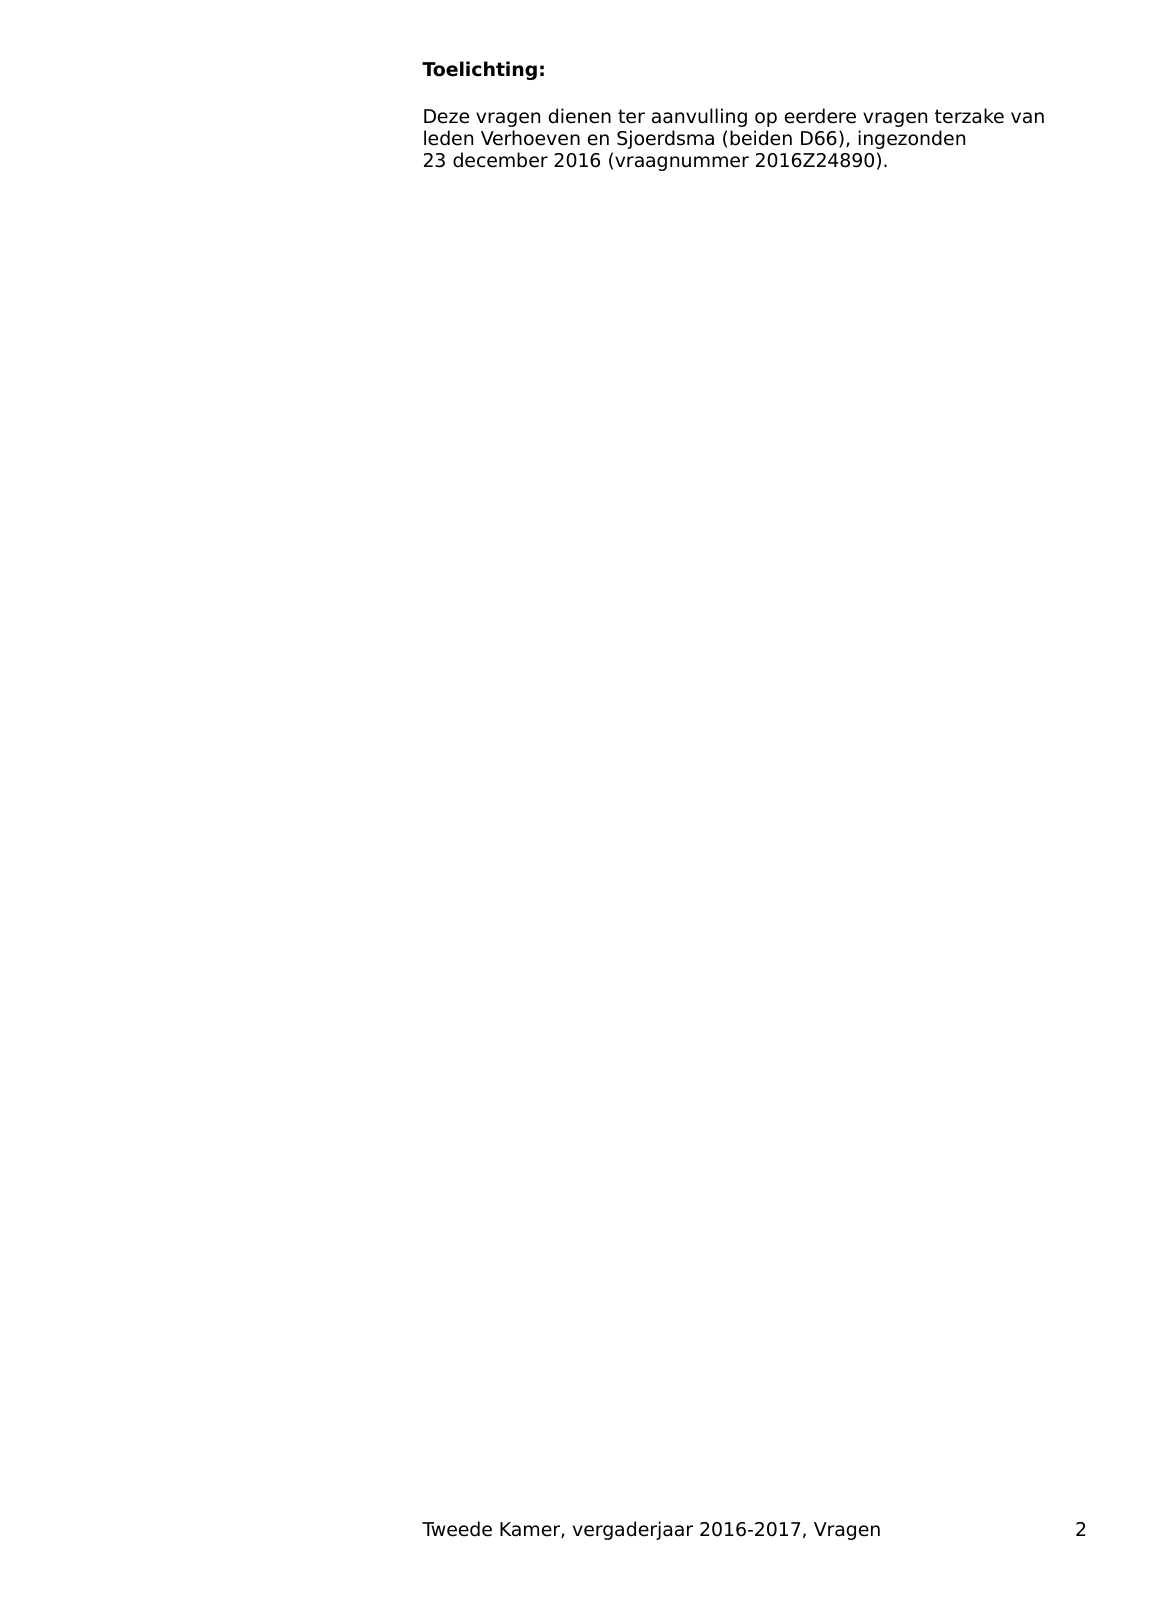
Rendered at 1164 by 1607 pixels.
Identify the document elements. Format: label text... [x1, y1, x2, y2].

text Deze vragen dienen ter aanvulling op eerdere vragen terzake van leden Verhoeven en Sjoerdsma (beiden D66), ingezonden 23 december 2016 (vraagnummer 2016Z24890). [422, 106, 1087, 172]
subtitle Toelichting: [422, 59, 1087, 81]
